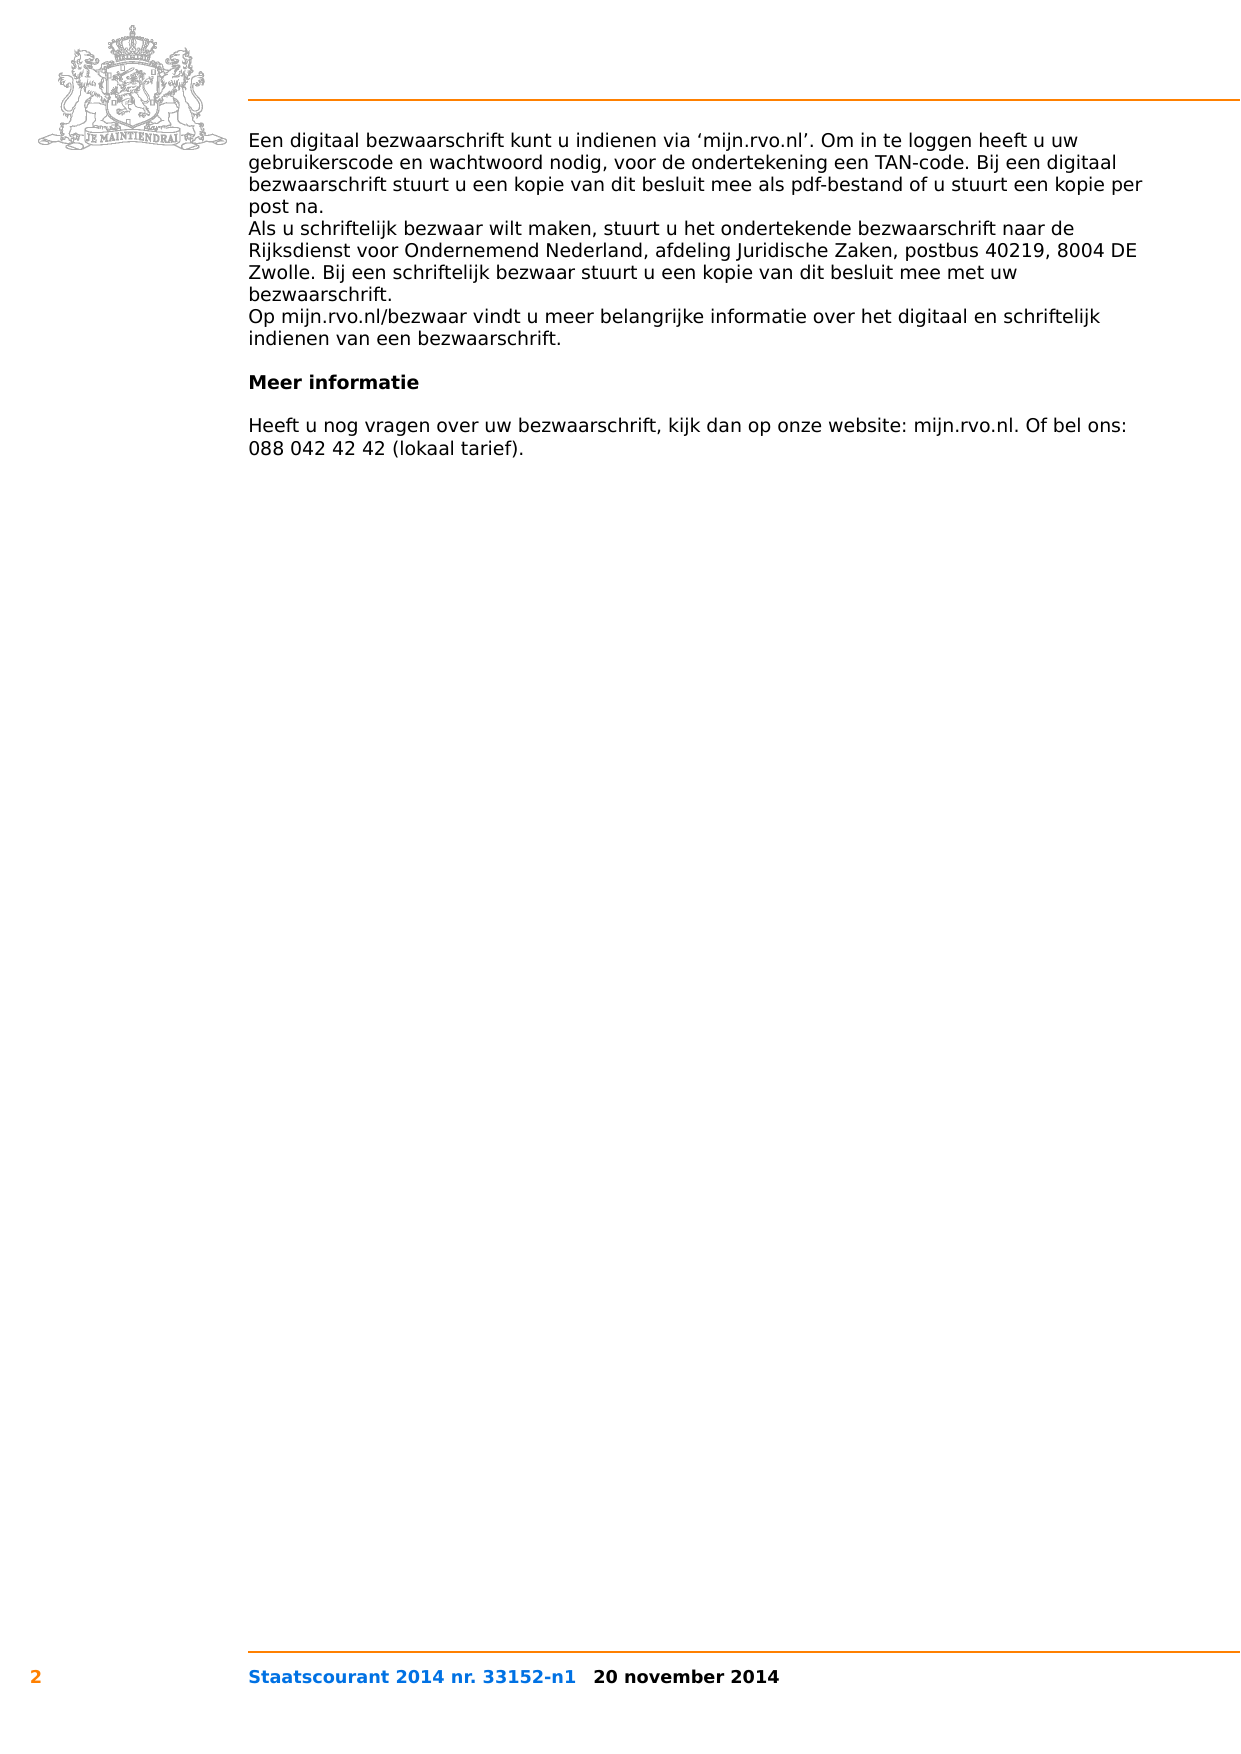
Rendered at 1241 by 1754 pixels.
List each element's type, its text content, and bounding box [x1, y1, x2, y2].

text Heeft u nog vragen over uw bezwaarschrift, kijk dan op onze website: mijn.rvo.nl. Of bel ons: 088 042 42 42 (lokaal tarief). [248, 415, 1163, 459]
text Een digitaal bezwaarschrift kunt u indienen via ‘mijn.rvo.nl’. Om in te loggen heeft u uw gebruikerscode en wachtwoord nodig, voor de ondertekening een TAN-code. Bij een digitaal bezwaarschrift stuurt u een kopie van dit besluit mee als pdf-bestand of u stuurt een kopie per post na. [248, 130, 1163, 218]
text Meer informatie [248, 372, 1163, 393]
picture [38, 25, 227, 150]
text Op mijn.rvo.nl/bezwaar vindt u meer belangrijke informatie over het digitaal en schriftelijk indienen van een bezwaarschrift. [248, 306, 1163, 350]
text Als u schriftelijk bezwaar wilt maken, stuurt u het ondertekende bezwaarschrift naar de Rijksdienst voor Ondernemend Nederland, afdeling Juridische Zaken, postbus 40219, 8004 DE Zwolle. Bij een schriftelijk bezwaar stuurt u een kopie van dit besluit mee met uw bezwaarschrift. [248, 218, 1163, 306]
